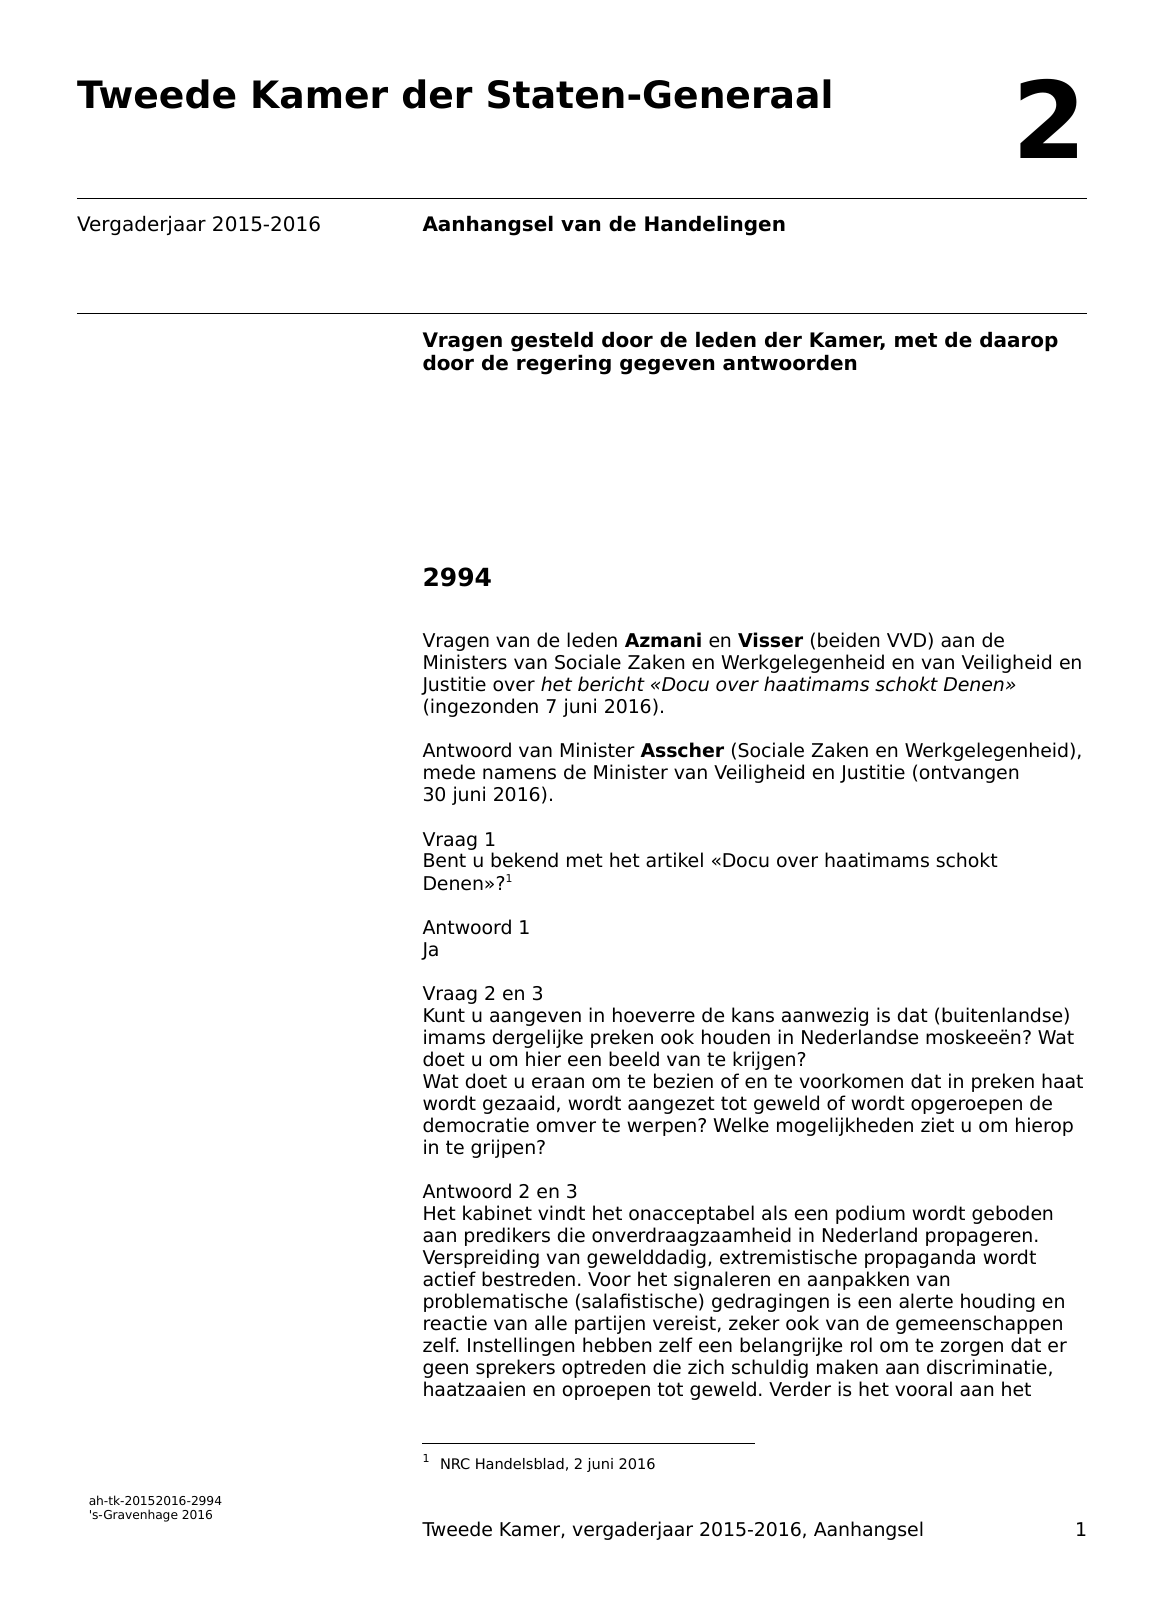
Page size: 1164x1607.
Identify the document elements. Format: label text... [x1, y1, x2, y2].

text Bent u bekend met het artikel «Docu over haatimams schokt Denen»? [422, 850, 1087, 894]
text Ja [422, 938, 1087, 961]
text 's-Gravenhage 2016 [88, 1508, 323, 1522]
table_cell Vergaderjaar 2015-2016 [77, 199, 422, 313]
text 2994 [422, 563, 1087, 592]
table_header Tweede Kamer der Staten-Generaal [77, 59, 886, 198]
table_cell Aanhangsel van de Handelingen [422, 199, 1087, 313]
text Antwoord van Minister Asscher (Sociale Zaken en Werkgelegenheid), mede namens de Minister van Veiligheid en Justitie (ontvangen 30 juni 2016). [422, 740, 1087, 806]
table_cell Vragen gesteld door de leden der Kamer, met de daarop door de regering gegeven antwoorden [422, 314, 1087, 375]
text Kunt u aangeven in hoeverre de kans aanwezig is dat (buitenlandse) imams dergelijke preken ook houden in Nederlandse moskeeën? Wat doet u om hier een beeld van te krijgen? [422, 1005, 1087, 1071]
text Vraag 2 en 3 [422, 983, 1087, 1005]
text Antwoord 2 en 3 [422, 1181, 1087, 1203]
text NRC Handelsblad, 2 juni 2016 [422, 1452, 1087, 1474]
table_header 2 [886, 59, 1087, 198]
text Vraag 1 [422, 828, 1087, 850]
text ah-tk-20152016-2994 [88, 1494, 323, 1508]
text Wat doet u eraan om te bezien of en te voorkomen dat in preken haat wordt gezaaid, wordt aangezet tot geweld of wordt opgeroepen de democratie omver te werpen? Welke mogelijkheden ziet u om hierop in te grijpen? [422, 1071, 1087, 1158]
table_cell [77, 314, 422, 375]
text Vragen van de leden Azmani en Visser (beiden VVD) aan de Ministers van Sociale Zaken en Werkgelegenheid en van Veiligheid en Justitie over het bericht «Docu over haatimams schokt Denen» (ingezonden 7 juni 2016). [422, 630, 1087, 718]
text Antwoord 1 [422, 917, 1087, 938]
text Het kabinet vindt het onacceptabel als een podium wordt geboden aan predikers die onverdraagzaamheid in Nederland propageren. Verspreiding van gewelddadig, extremistische propaganda wordt actief bestreden. Voor het signaleren en aanpakken van problematische (salafistische) gedragingen is een alerte houding en reactie van alle partijen vereist, zeker ook van de gemeenschappen zelf. Instellingen hebben zelf een belangrijke rol om te zorgen dat er geen sprekers optreden die zich schuldig maken aan discriminatie, haatzaaien en oproepen tot geweld. Verder is het vooral aan het [422, 1203, 1087, 1401]
